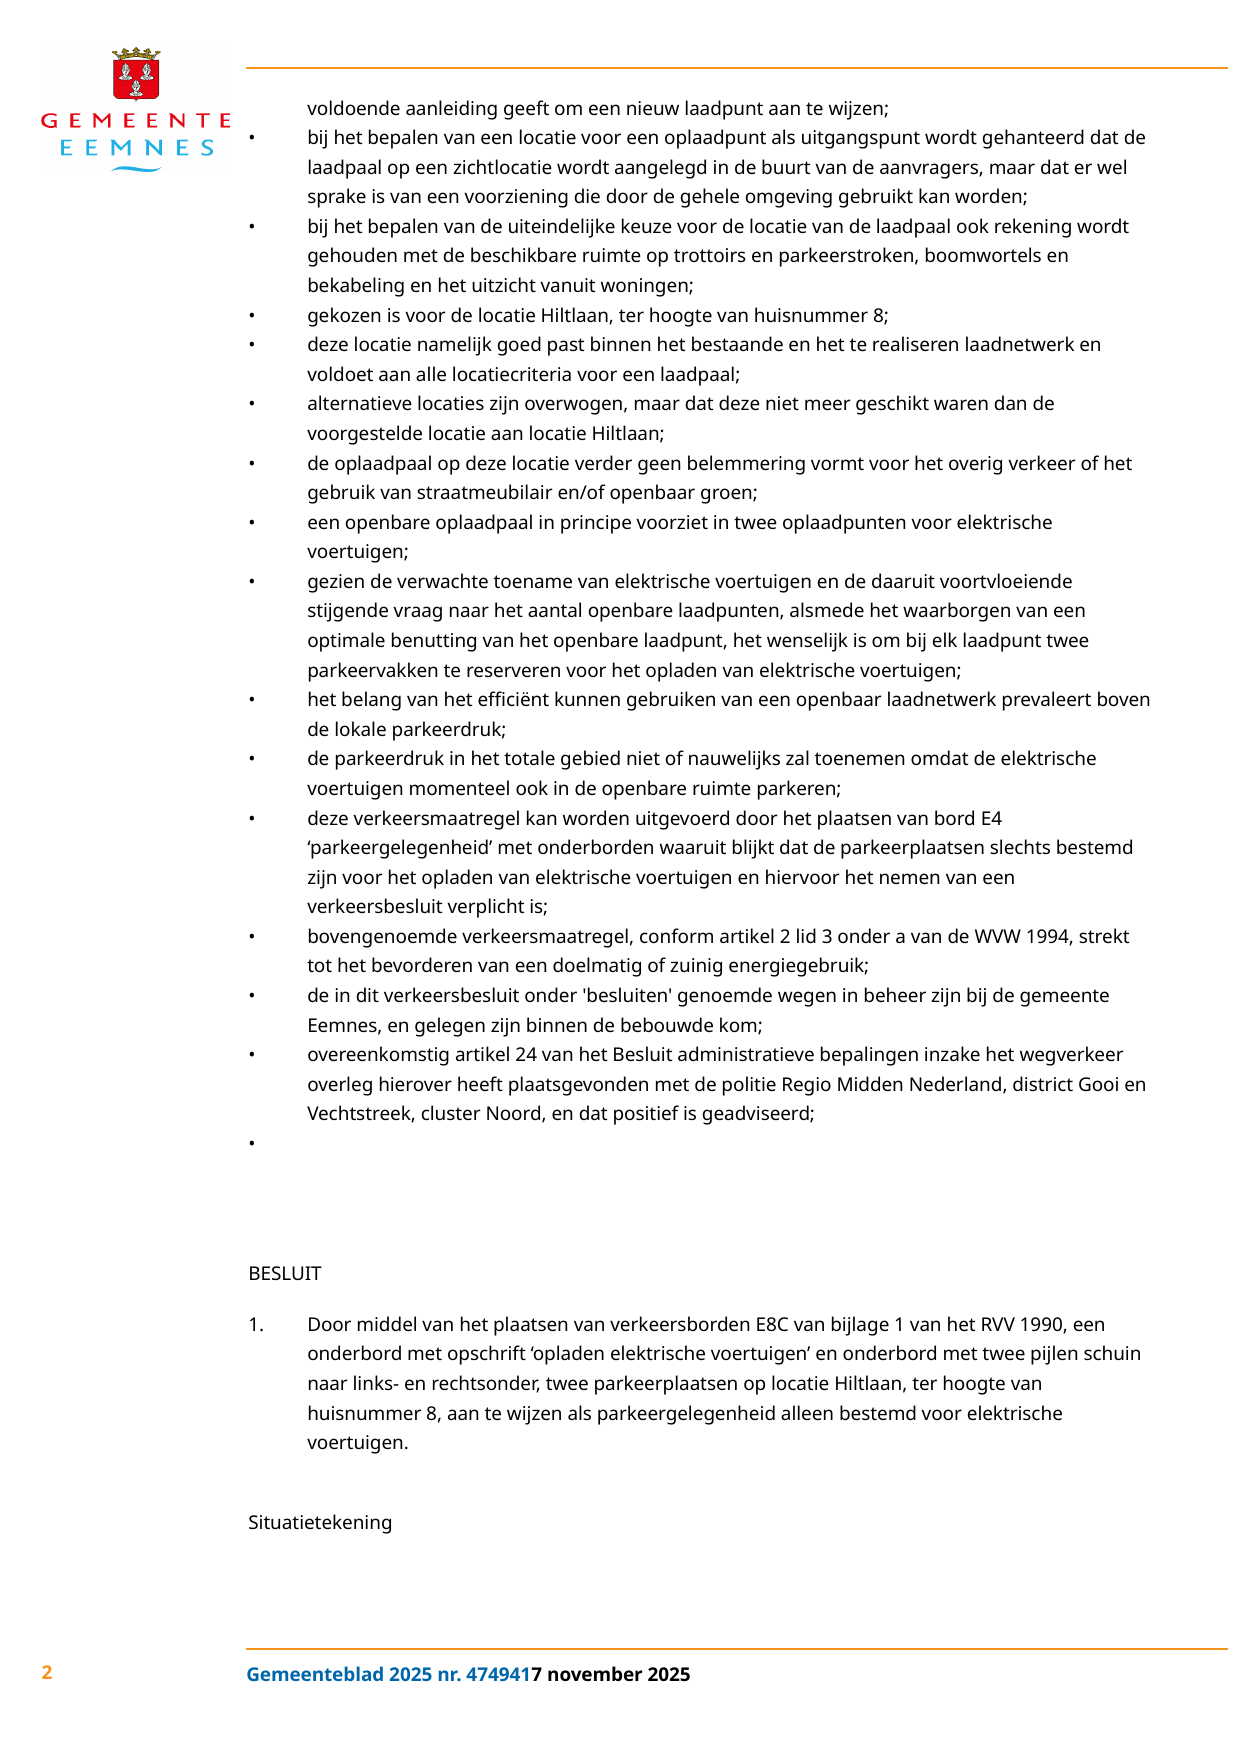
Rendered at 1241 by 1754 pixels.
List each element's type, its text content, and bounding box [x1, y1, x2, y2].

list deze verkeersmaatregel kan worden uitgevoerd door het plaatsen van bord E4 ‘parkeergelegenheid’ met onderborden waaruit blijkt dat de parkeerplaatsen slechts bestemd zijn voor het opladen van elektrische voertuigen en hiervoor het nemen van een verkeersbesluit verplicht is; [248, 805, 1152, 919]
list het belang van het efficiënt kunnen gebruiken van een openbaar laadnetwerk prevaleert boven de lokale parkeerdruk; [248, 686, 1152, 742]
list overeenkomstig artikel 24 van het Besluit administratieve bepalingen inzake het wegverkeer overleg hierover heeft plaatsgevonden met de politie Regio Midden Nederland, district Gooi en Vechtstreek, cluster Noord, en dat positief is geadviseerd; [248, 1041, 1152, 1126]
list gezien de verwachte toename van elektrische voertuigen en de daaruit voortvloeiende stijgende vraag naar het aantal openbare laadpunten, alsmede het waarborgen van een optimale benutting van het openbare laadpunt, het wenselijk is om bij elk laadpunt twee parkeervakken te reserveren voor het opladen van elektrische voertuigen; [248, 568, 1152, 683]
picture [41, 47, 231, 172]
list de in dit verkeersbesluit onder 'besluiten' genoemde wegen in beheer zijn bij de gemeente Eemnes, en gelegen zijn binnen de bebouwde kom; [248, 982, 1152, 1038]
list Door middel van het plaatsen van verkeersborden E8C van bijlage 1 van het RVV 1990, een onderbord met opschrift ‘opladen elektrische voertuigen’ en onderbord met twee pijlen schuin naar links- en rechtsonder, twee parkeerplaatsen op locatie Hiltlaan, ter hoogte van huisnummer 8, aan te wijzen als parkeergelegenheid alleen bestemd voor elektrische voertuigen. [248, 1311, 1152, 1455]
list bovengenoemde verkeersmaatregel, conform artikel 2 lid 3 onder a van de WVW 1994, strekt tot het bevorderen van een doelmatig of zuinig energiegebruik; [248, 923, 1152, 978]
list een openbare oplaadpaal in principe voorziet in twee oplaadpunten voor elektrische voertuigen; [248, 509, 1152, 564]
list de parkeerdruk in het totale gebied niet of nauwelijks zal toenemen omdat de elektrische voertuigen momenteel ook in de openbare ruimte parkeren; [248, 746, 1152, 801]
list gekozen is voor de locatie Hiltlaan, ter hoogte van huisnummer 8; [248, 302, 1152, 328]
list alternatieve locaties zijn overwogen, maar dat deze niet meer geschikt waren dan de voorgestelde locatie aan locatie Hiltlaan; [248, 391, 1152, 446]
list deze locatie namelijk goed past binnen het bestaande en het te realiseren laadnetwerk en voldoet aan alle locatiecriteria voor een laadpaal; [248, 331, 1152, 387]
text BESLUIT [248, 1261, 1152, 1286]
list de oplaadpaal op deze locatie verder geen belemmering vormt voor het overig verkeer of het gebruik van straatmeubilair en/of openbaar groen; [248, 450, 1152, 505]
list voldoende aanleiding geeft om een nieuw laadpunt aan te wijzen; [248, 95, 1152, 121]
list bij het bepalen van een locatie voor een oplaadpunt als uitgangspunt wordt gehanteerd dat de laadpaal op een zichtlocatie wordt aangelegd in de buurt van de aanvragers, maar dat er wel sprake is van een voorziening die door de gehele omgeving gebruikt kan worden; [248, 124, 1152, 209]
text Situatietekening [248, 1509, 1152, 1535]
list bij het bepalen van de uiteindelijke keuze voor de locatie van de laadpaal ook rekening wordt gehouden met de beschikbare ruimte op trottoirs en parkeerstroken, boomwortels en bekabeling en het uitzicht vanuit woningen; [248, 213, 1152, 298]
